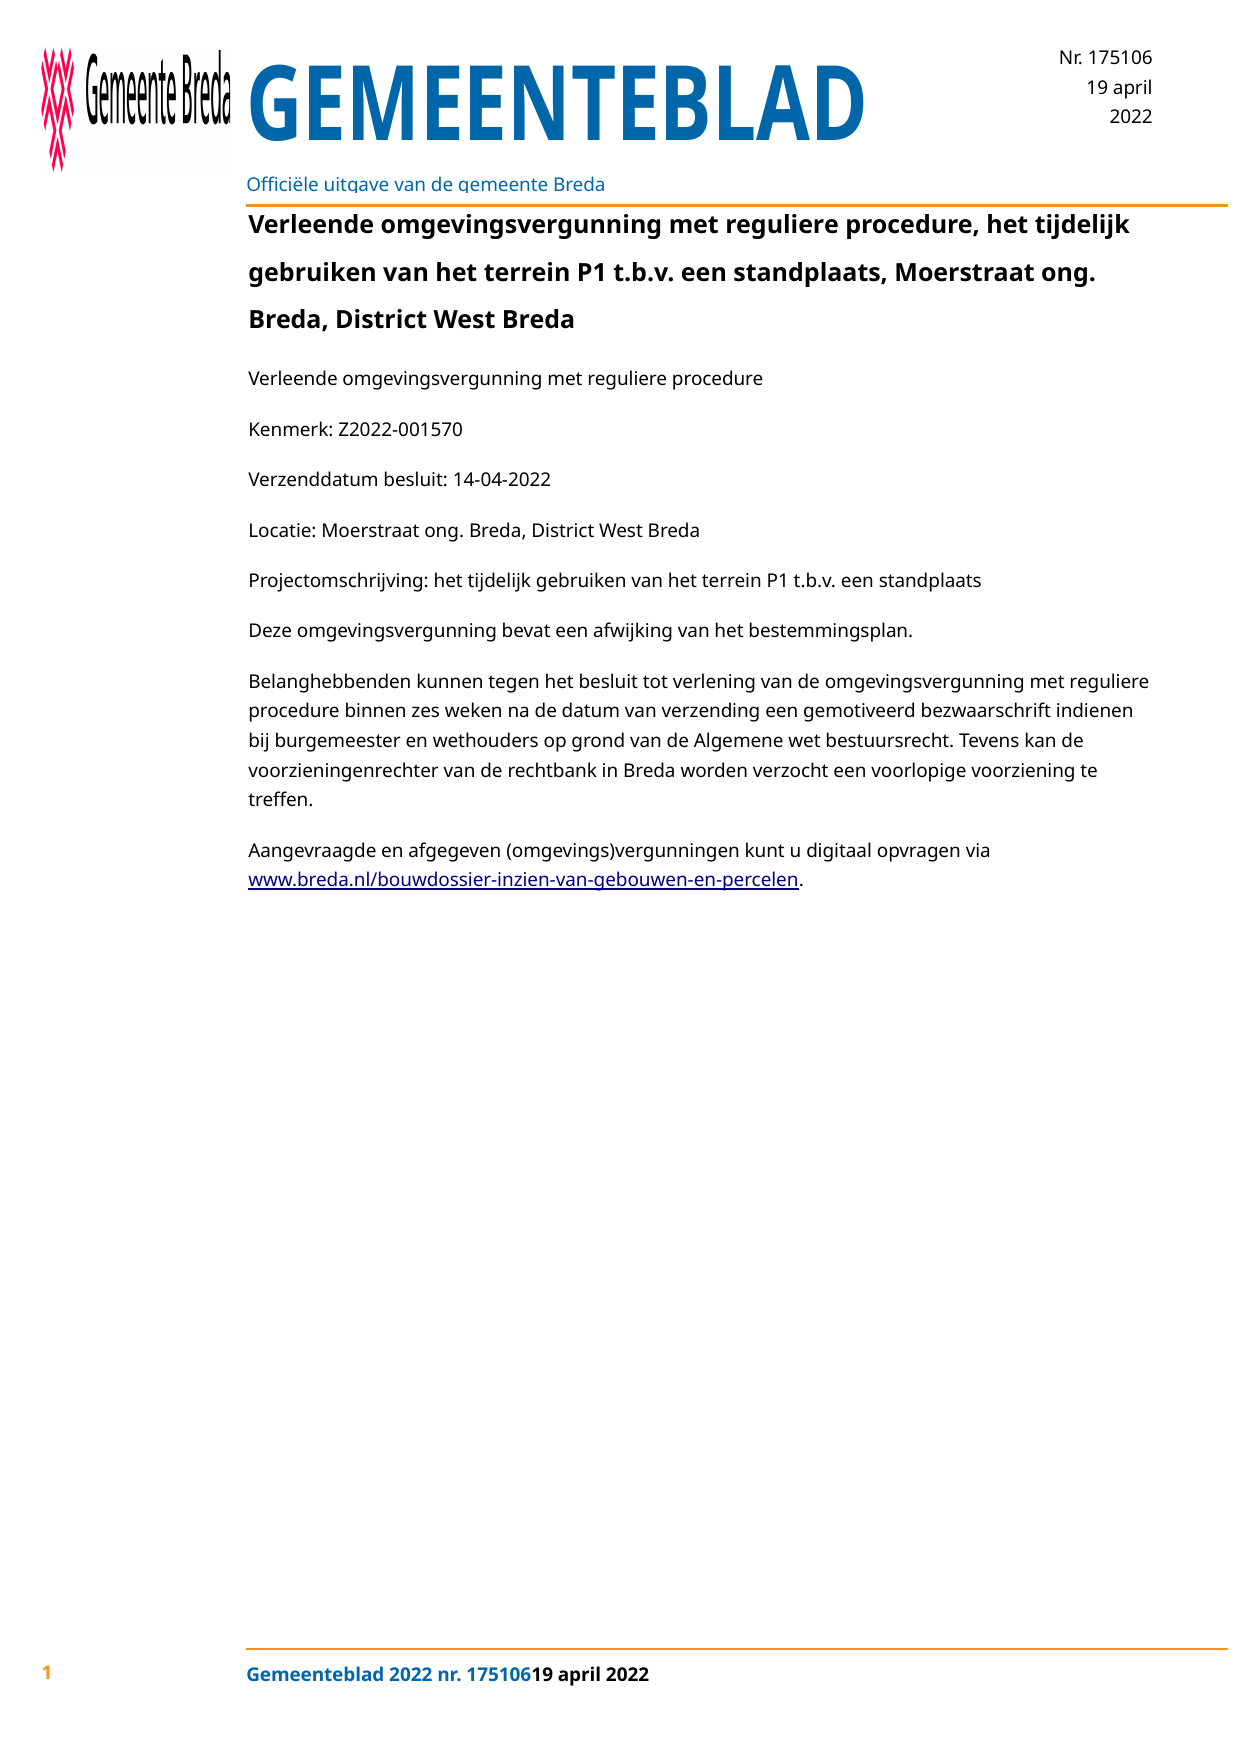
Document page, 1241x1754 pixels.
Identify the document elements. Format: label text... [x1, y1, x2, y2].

text Locatie: Moerstraat ong. Breda, District West Breda [248, 517, 1152, 542]
text Verzenddatum besluit: 14-04-2022 [248, 466, 1152, 492]
text Belanghebbenden kunnen tegen het besluit tot verlening van de omgevingsvergunning met reguliere procedure binnen zes weken na de datum van verzending een gemotiveerd bezwaarschrift indienen bij burgemeester en wethouders op grond van de Algemene wet bestuursrecht. Tevens kan de voorzieningenrechter van de rechtbank in Breda worden verzocht een voorlopige voorziening te treffen. [248, 668, 1152, 812]
text Verleende omgevingsvergunning met reguliere procedure [248, 366, 1152, 391]
text Verleende omgevingsvergunning met reguliere procedure, het tijdelijk gebruiken van het terrein P1 t.b.v. een standplaats, Moerstraat ong. Breda, District West Breda [248, 207, 1152, 336]
text Aangevraagde en afgegeven (omgevings)vergunningen kunt u digitaal opvragen via www.breda.nl/bouwdossier-inzien-van-gebouwen-en-percelen. [248, 837, 1152, 892]
text Deze omgevingsvergunning bevat een afwijking van het bestemmingsplan. [248, 618, 1152, 643]
text Projectomschrijving: het tijdelijk gebruiken van het terrein P1 t.b.v. een standplaats [248, 567, 1152, 593]
text Kenmerk: Z2022-001570 [248, 416, 1152, 442]
picture [41, 47, 231, 172]
